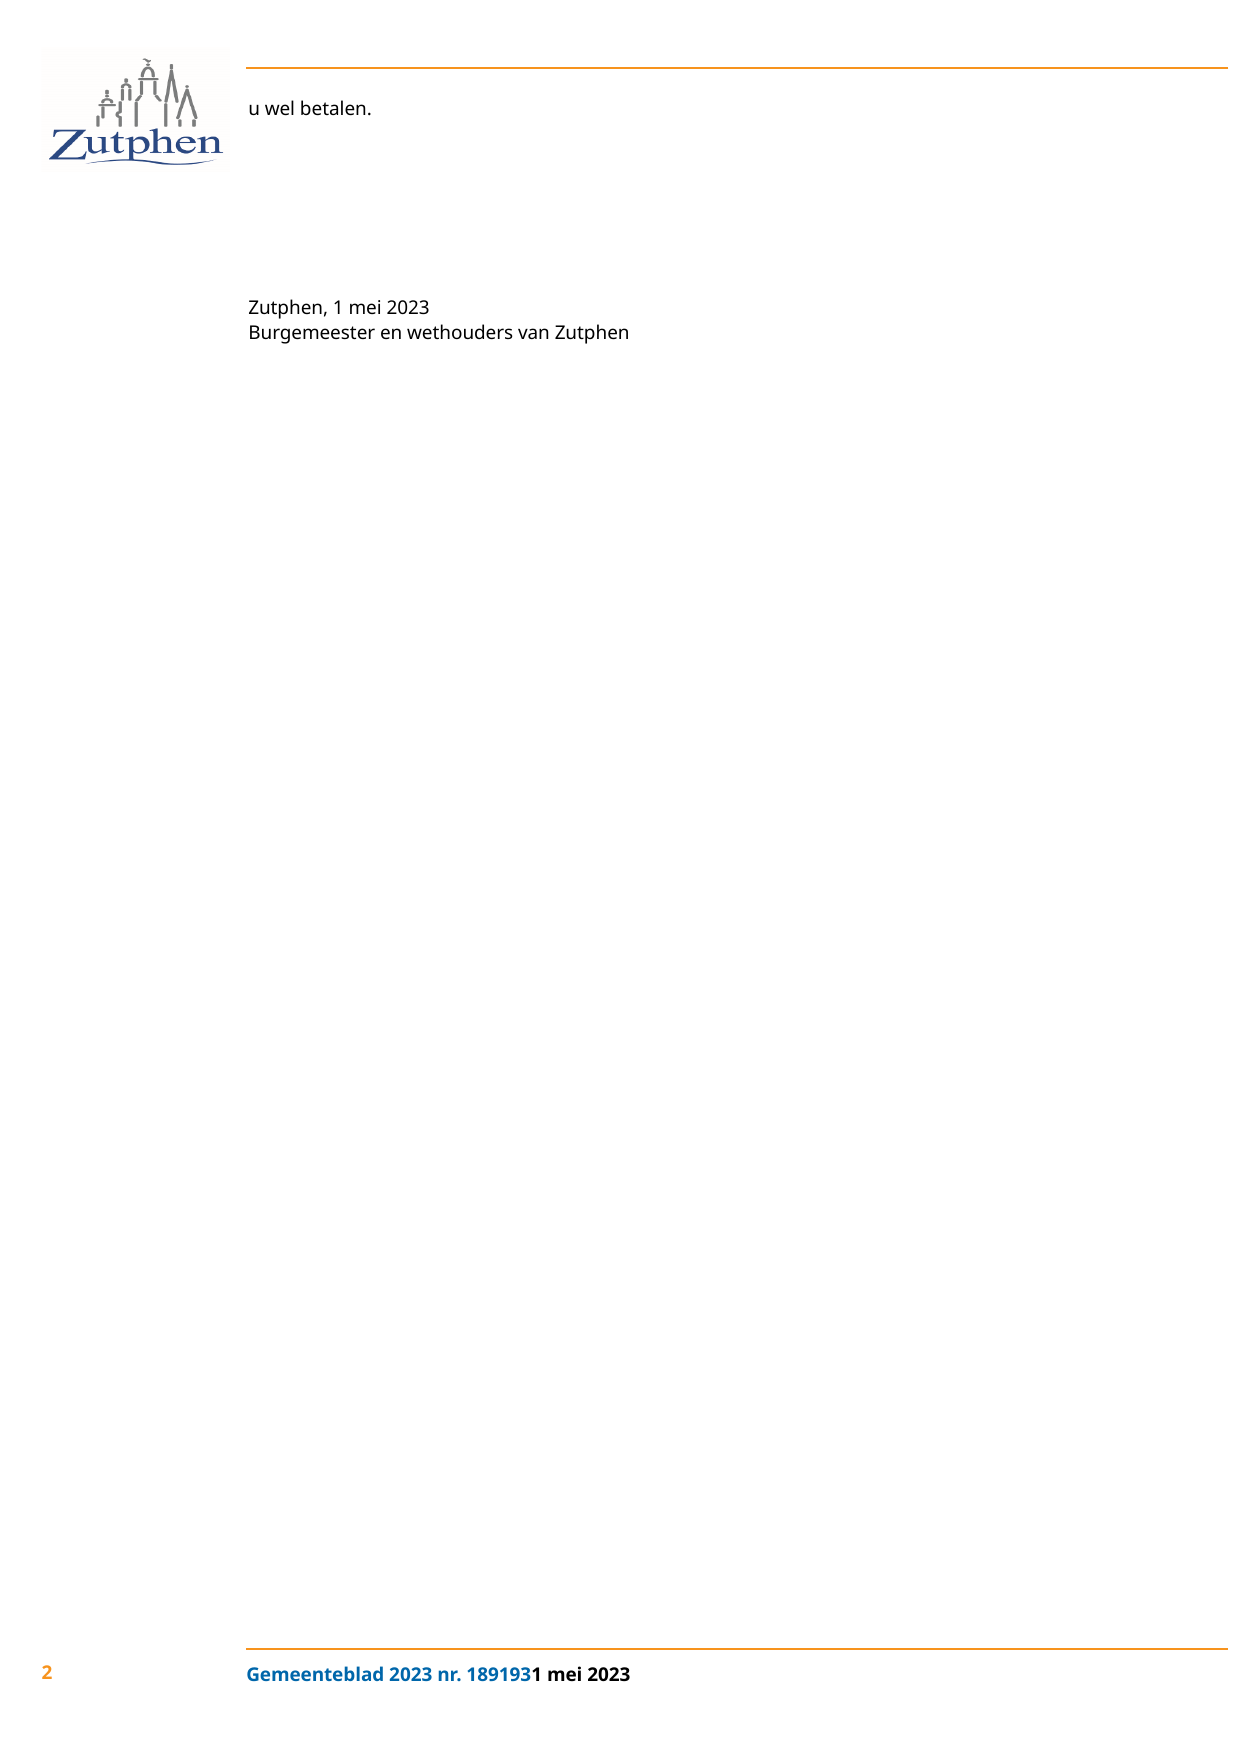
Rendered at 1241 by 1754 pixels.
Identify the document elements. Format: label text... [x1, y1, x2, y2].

text Zutphen, 1 mei 2023 [248, 294, 1152, 319]
text Burgemeester en wethouders van Zutphen [248, 319, 1152, 345]
picture [41, 47, 231, 172]
text u wel betalen. [248, 95, 1152, 121]
